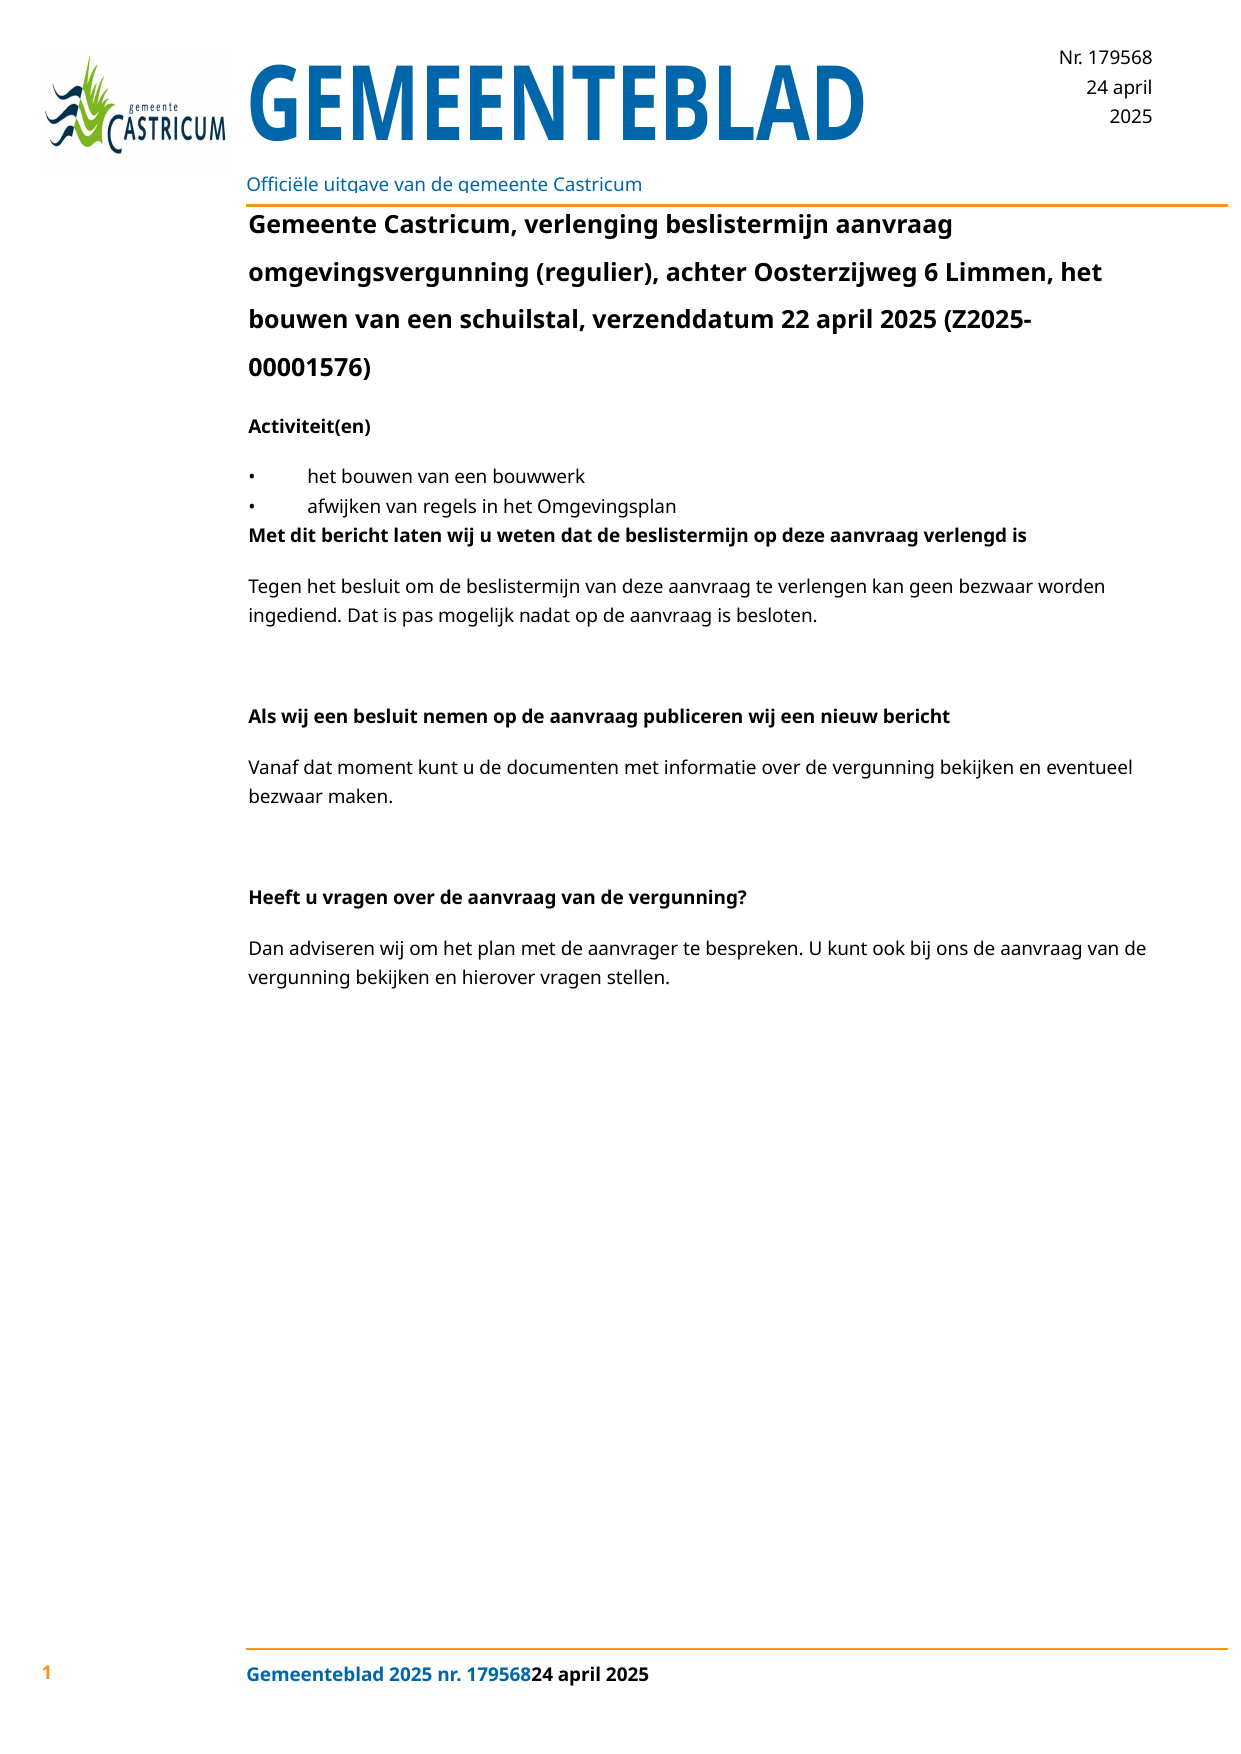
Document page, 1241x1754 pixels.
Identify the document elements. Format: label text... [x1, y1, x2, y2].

text Als wij een besluit nemen op de aanvraag publiceren wij een nieuw bericht [248, 703, 1152, 729]
text Gemeente Castricum, verlenging beslistermijn aanvraag omgevingsvergunning (regulier), achter Oosterzijweg 6 Limmen, het bouwen van een schuilstal, verzenddatum 22 april 2025 (Z2025-00001576) [248, 207, 1152, 384]
picture [41, 47, 231, 172]
text Activiteit(en) [248, 413, 1152, 439]
text Vanaf dat moment kunt u de documenten met informatie over de vergunning bekijken en eventueel bezwaar maken. [248, 754, 1152, 809]
text Dan adviseren wij om het plan met de aanvrager te bespreken. U kunt ook bij ons de aanvraag van de vergunning bekijken en hierover vragen stellen. [248, 935, 1152, 990]
list afwijken van regels in het Omgevingsplan [248, 493, 1152, 519]
list het bouwen van een bouwwerk [248, 463, 1152, 489]
text Tegen het besluit om de beslistermijn van deze aanvraag te verlengen kan geen bezwaar worden ingediend. Dat is pas mogelijk nadat op de aanvraag is besloten. [248, 573, 1152, 628]
text Met dit bericht laten wij u weten dat de beslistermijn op deze aanvraag verlengd is [248, 523, 1152, 548]
text Heeft u vragen over de aanvraag van de vergunning? [248, 884, 1152, 910]
